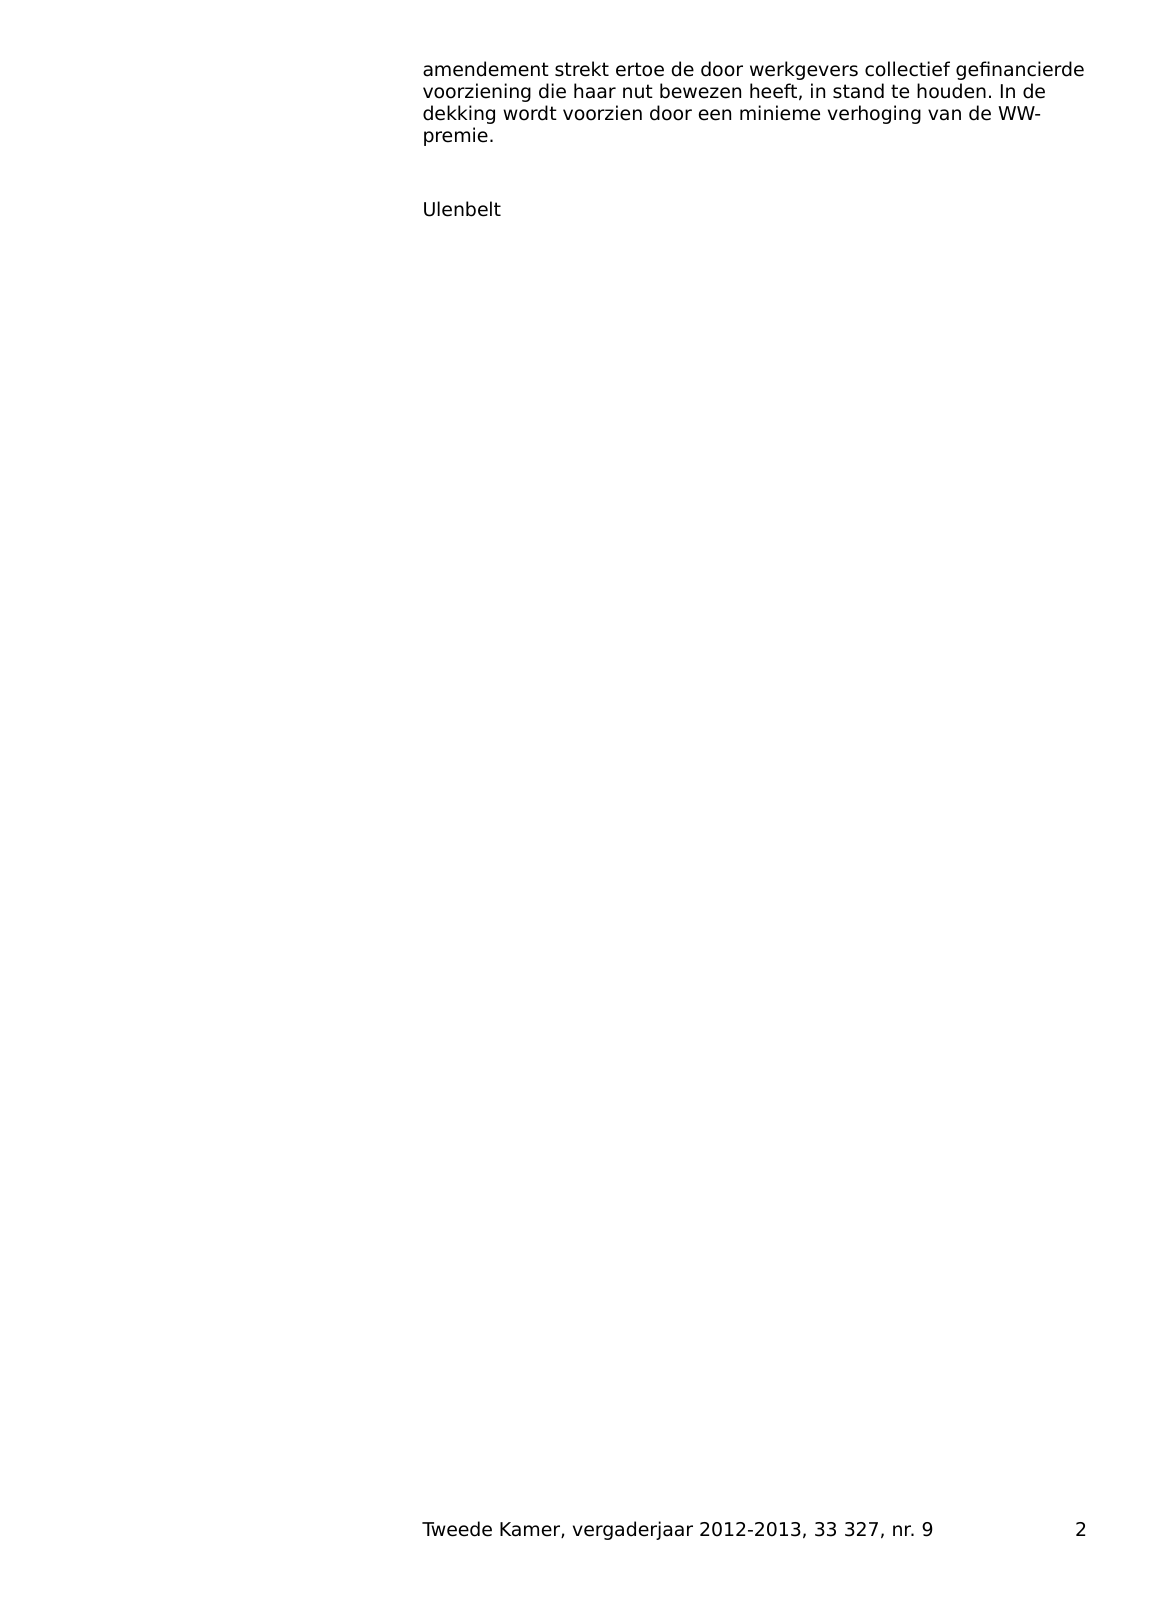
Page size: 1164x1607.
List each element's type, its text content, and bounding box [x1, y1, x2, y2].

text Ulenbelt [422, 177, 1087, 221]
text amendement strekt ertoe de door werkgevers collectief gefinancierde voorziening die haar nut bewezen heeft, in stand te houden. In de dekking wordt voorzien door een minieme verhoging van de WW-premie. [422, 59, 1087, 147]
